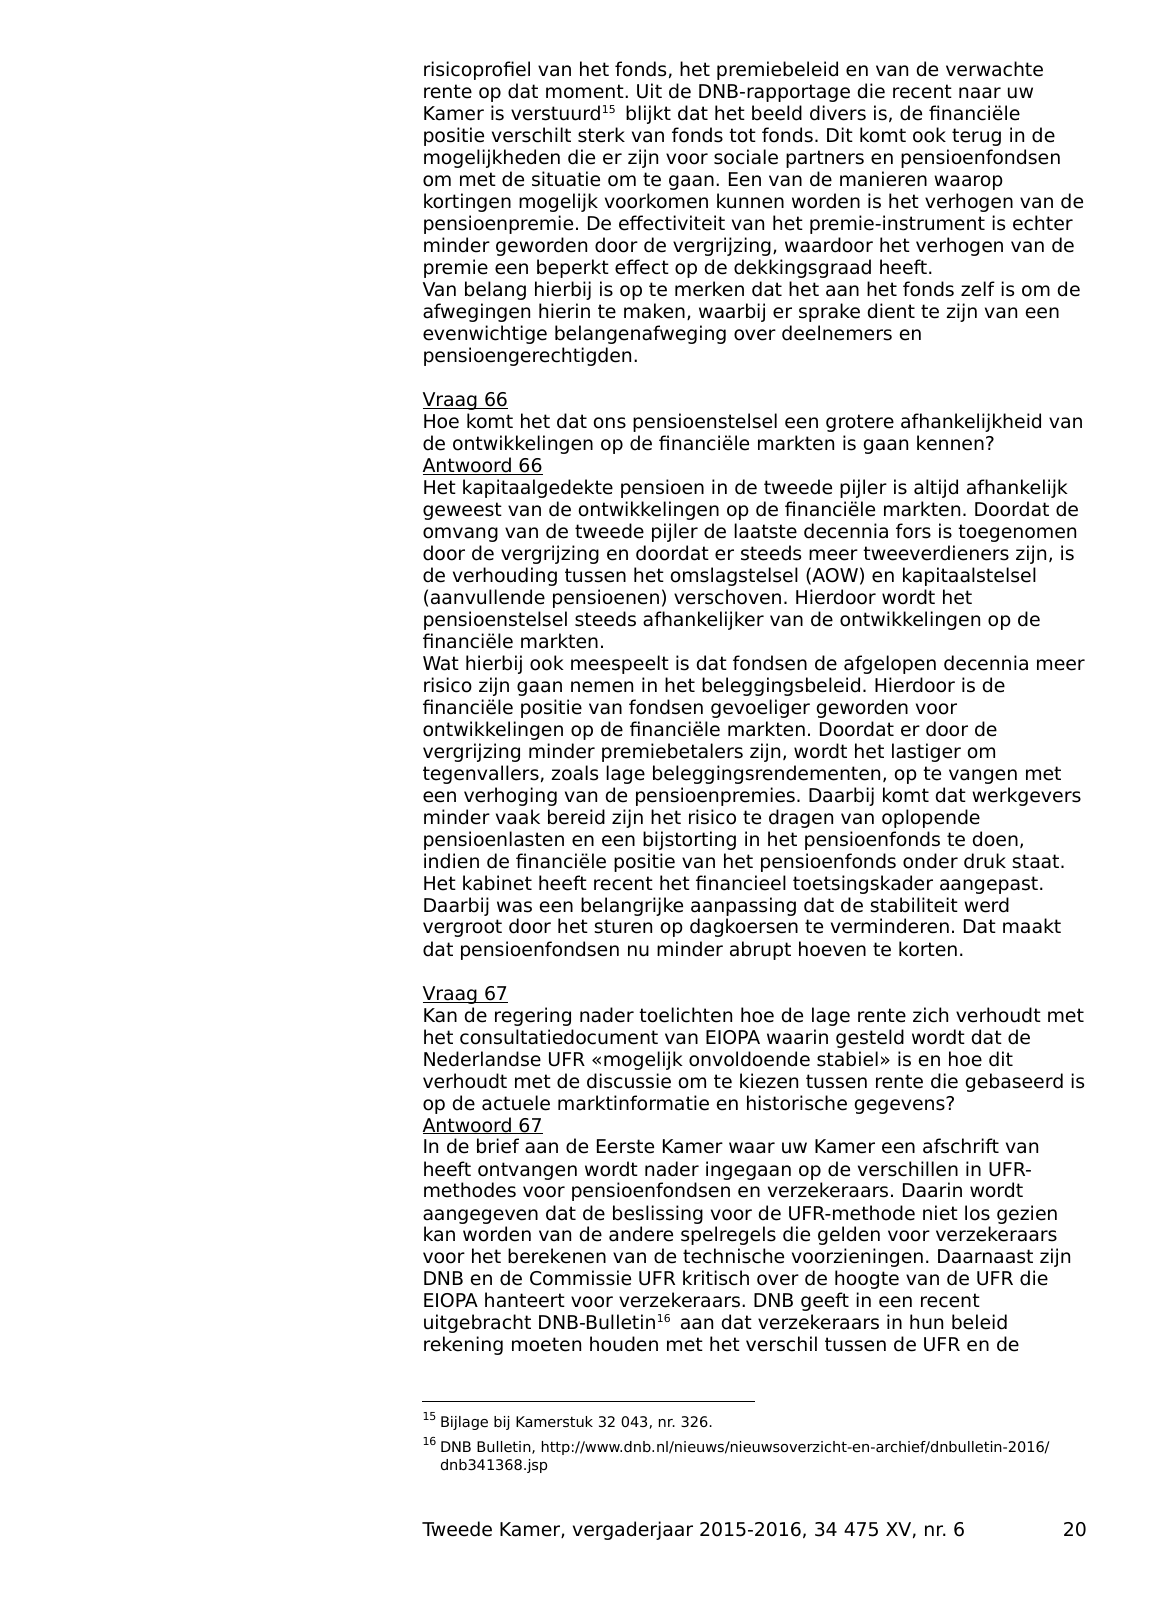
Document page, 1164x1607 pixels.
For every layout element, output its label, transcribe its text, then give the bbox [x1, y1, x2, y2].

text Wat hierbij ook meespeelt is dat fondsen de afgelopen decennia meer risico zijn gaan nemen in het beleggingsbeleid. Hierdoor is de financiële positie van fondsen gevoeliger geworden voor ontwikkelingen op de financiële markten. Doordat er door de vergrijzing minder premiebetalers zijn, wordt het lastiger om tegenvallers, zoals lage beleggingsrendementen, op te vangen met een verhoging van de pensioenpremies. Daarbij komt dat werkgevers minder vaak bereid zijn het risico te dragen van oplopende pensioenlasten en een bijstorting in het pensioenfonds te doen, indien de financiële positie van het pensioenfonds onder druk staat. Het kabinet heeft recent het financieel toetsingskader aangepast. Daarbij was een belangrijke aanpassing dat de stabiliteit werd vergroot door het sturen op dagkoersen te verminderen. Dat maakt dat pensioenfondsen nu minder abrupt hoeven te korten. [422, 653, 1087, 960]
text risicoprofiel van het fonds, het premiebeleid en van de verwachte rente op dat moment. Uit de DNB-rapportage die recent naar uw Kamer is verstuurd blijkt dat het beeld divers is, de financiële positie verschilt sterk van fonds tot fonds. Dit komt ook terug in de mogelijkheden die er zijn voor sociale partners en pensioenfondsen om met de situatie om te gaan. Een van de manieren waarop kortingen mogelijk voorkomen kunnen worden is het verhogen van de pensioenpremie. De effectiviteit van het premie-instrument is echter minder geworden door de vergrijzing, waardoor het verhogen van de premie een beperkt effect op de dekkingsgraad heeft. [422, 59, 1087, 279]
text Bijlage bij Kamerstuk 32 043, nr. 326. [422, 1410, 1087, 1432]
text Vraag 66 [422, 389, 1087, 411]
text Kan de regering nader toelichten hoe de lage rente zich verhoudt met het consultatiedocument van EIOPA waarin gesteld wordt dat de Nederlandse UFR «mogelijk onvoldoende stabiel» is en hoe dit verhoudt met de discussie om te kiezen tussen rente die gebaseerd is op de actuele marktinformatie en historische gegevens? [422, 1004, 1087, 1114]
text Vraag 67 [422, 983, 1087, 1004]
text Het kapitaalgedekte pensioen in de tweede pijler is altijd afhankelijk geweest van de ontwikkelingen op de financiële markten. Doordat de omvang van de tweede pijler de laatste decennia fors is toegenomen door de vergrijzing en doordat er steeds meer tweeverdieners zijn, is de verhouding tussen het omslagstelsel (AOW) en kapitaalstelsel (aanvullende pensioenen) verschoven. Hierdoor wordt het pensioenstelsel steeds afhankelijker van de ontwikkelingen op de financiële markten. [422, 477, 1087, 653]
text In de brief aan de Eerste Kamer waar uw Kamer een afschrift van heeft ontvangen wordt nader ingegaan op de verschillen in UFR-methodes voor pensioenfondsen en verzekeraars. Daarin wordt aangegeven dat de beslissing voor de UFR-methode niet los gezien kan worden van de andere spelregels die gelden voor verzekeraars voor het berekenen van de technische voorzieningen. Daarnaast zijn DNB en de Commissie UFR kritisch over de hoogte van de UFR die EIOPA hanteert voor verzekeraars. DNB geeft in een recent uitgebracht DNB-Bulletin aan dat verzekeraars in hun beleid rekening moeten houden met het verschil tussen de UFR en de [422, 1136, 1087, 1356]
text DNB Bulletin, http://www.dnb.nl/nieuws/nieuwsoverzicht-en-archief/dnbulletin-2016/dnb341368.jsp [422, 1435, 1087, 1474]
text Antwoord 67 [422, 1114, 1087, 1136]
text Hoe komt het dat ons pensioenstelsel een grotere afhankelijkheid van de ontwikkelingen op de financiële markten is gaan kennen? [422, 411, 1087, 455]
text Antwoord 66 [422, 455, 1087, 477]
text Van belang hierbij is op te merken dat het aan het fonds zelf is om de afwegingen hierin te maken, waarbij er sprake dient te zijn van een evenwichtige belangenafweging over deelnemers en pensioengerechtigden. [422, 279, 1087, 367]
